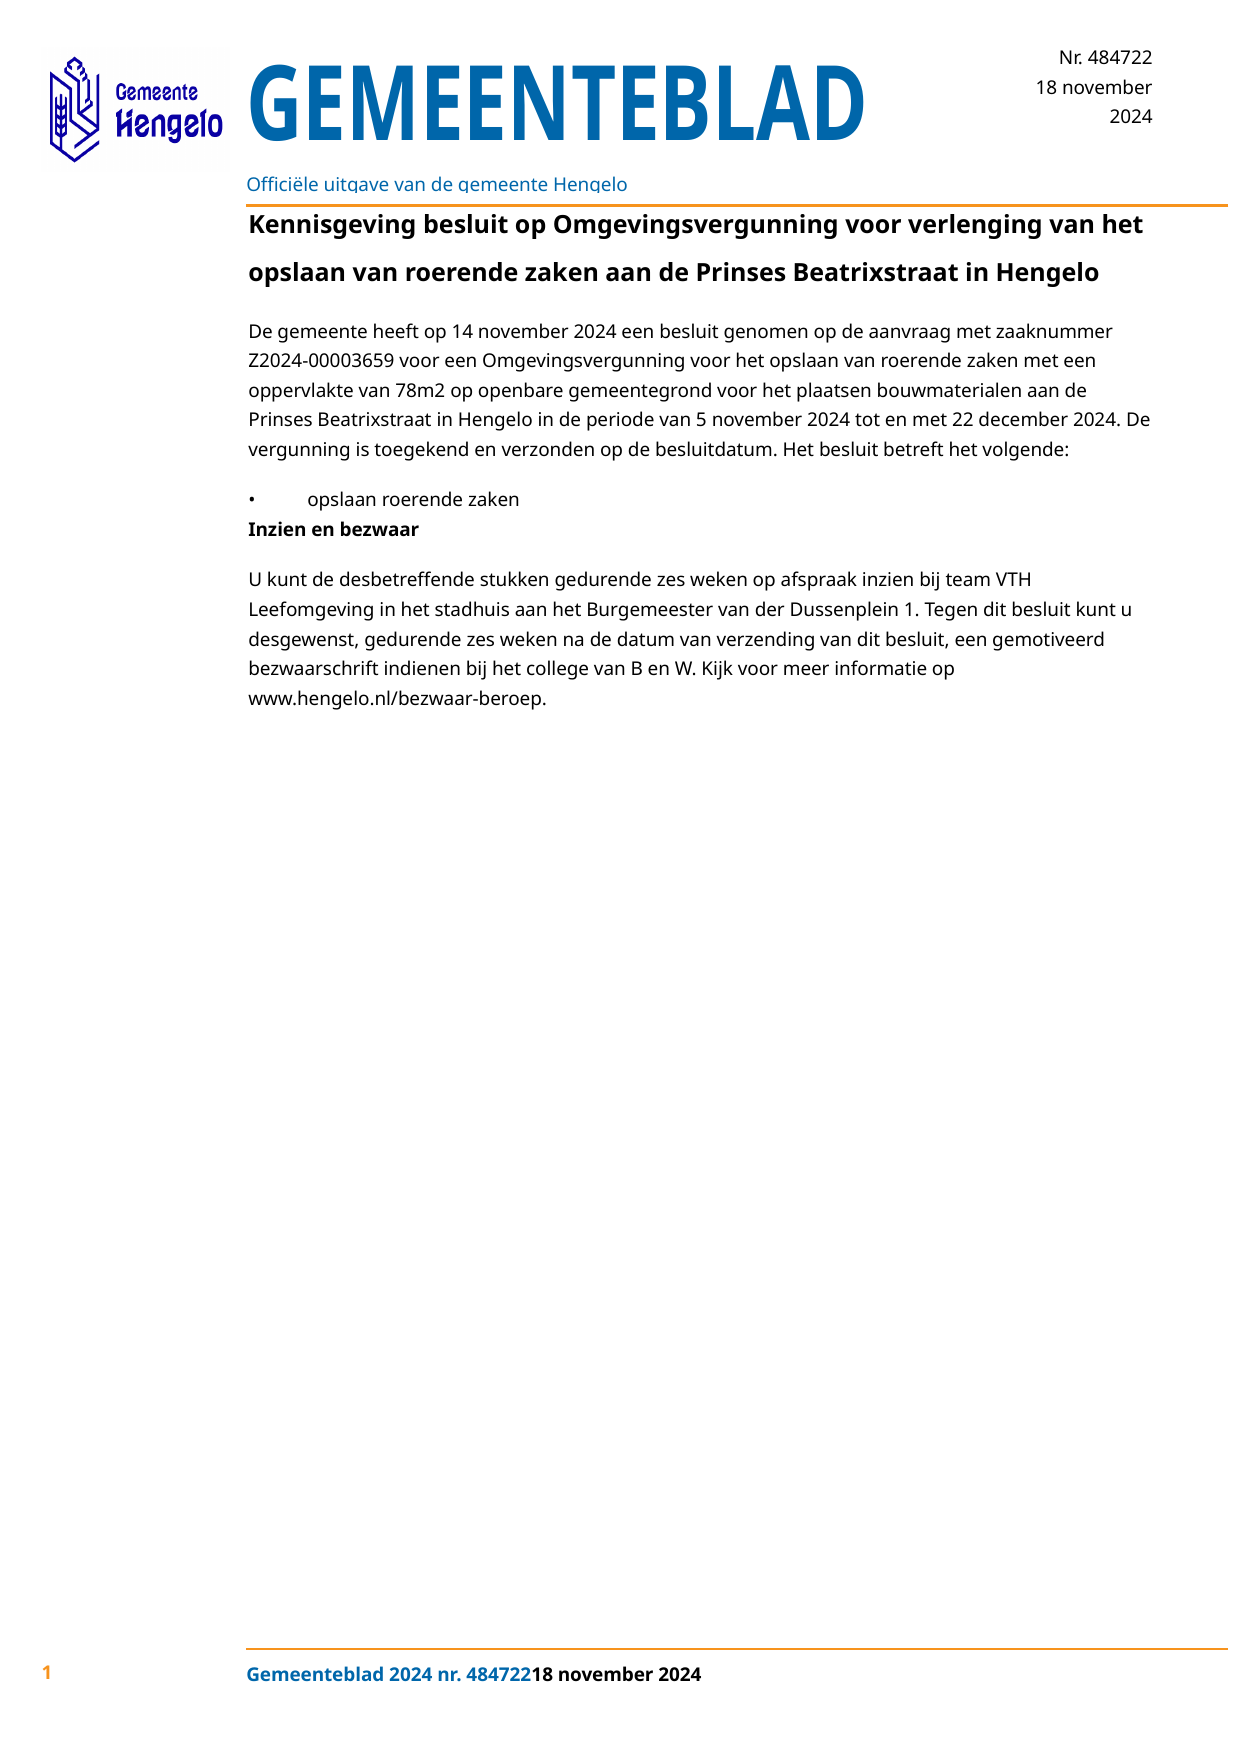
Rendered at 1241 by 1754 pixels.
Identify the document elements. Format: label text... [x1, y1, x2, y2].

text De gemeente heeft op 14 november 2024 een besluit genomen op de aanvraag met zaaknummer Z2024-00003659 voor een Omgevingsvergunning voor het opslaan van roerende zaken met een oppervlakte van 78m2 op openbare gemeentegrond voor het plaatsen bouwmaterialen aan de Prinses Beatrixstraat in Hengelo in de periode van 5 november 2024 tot en met 22 december 2024. De vergunning is toegekend en verzonden op de besluitdatum. Het besluit betreft het volgende: [248, 318, 1152, 462]
text Kennisgeving besluit op Omgevingsvergunning voor verlenging van het opslaan van roerende zaken aan de Prinses Beatrixstraat in Hengelo [248, 207, 1152, 288]
text Inzien en bezwaar [248, 516, 1152, 542]
list opslaan roerende zaken [248, 487, 1152, 512]
picture [41, 47, 231, 172]
text U kunt de desbetreffende stukken gedurende zes weken op afspraak inzien bij team VTH Leefomgeving in het stadhuis aan het Burgemeester van der Dussenplein 1. Tegen dit besluit kunt u desgewenst, gedurende zes weken na de datum van verzending van dit besluit, een gemotiveerd bezwaarschrift indienen bij het college van B en W. Kijk voor meer informatie op www.hengelo.nl/bezwaar-beroep. [248, 567, 1152, 711]
